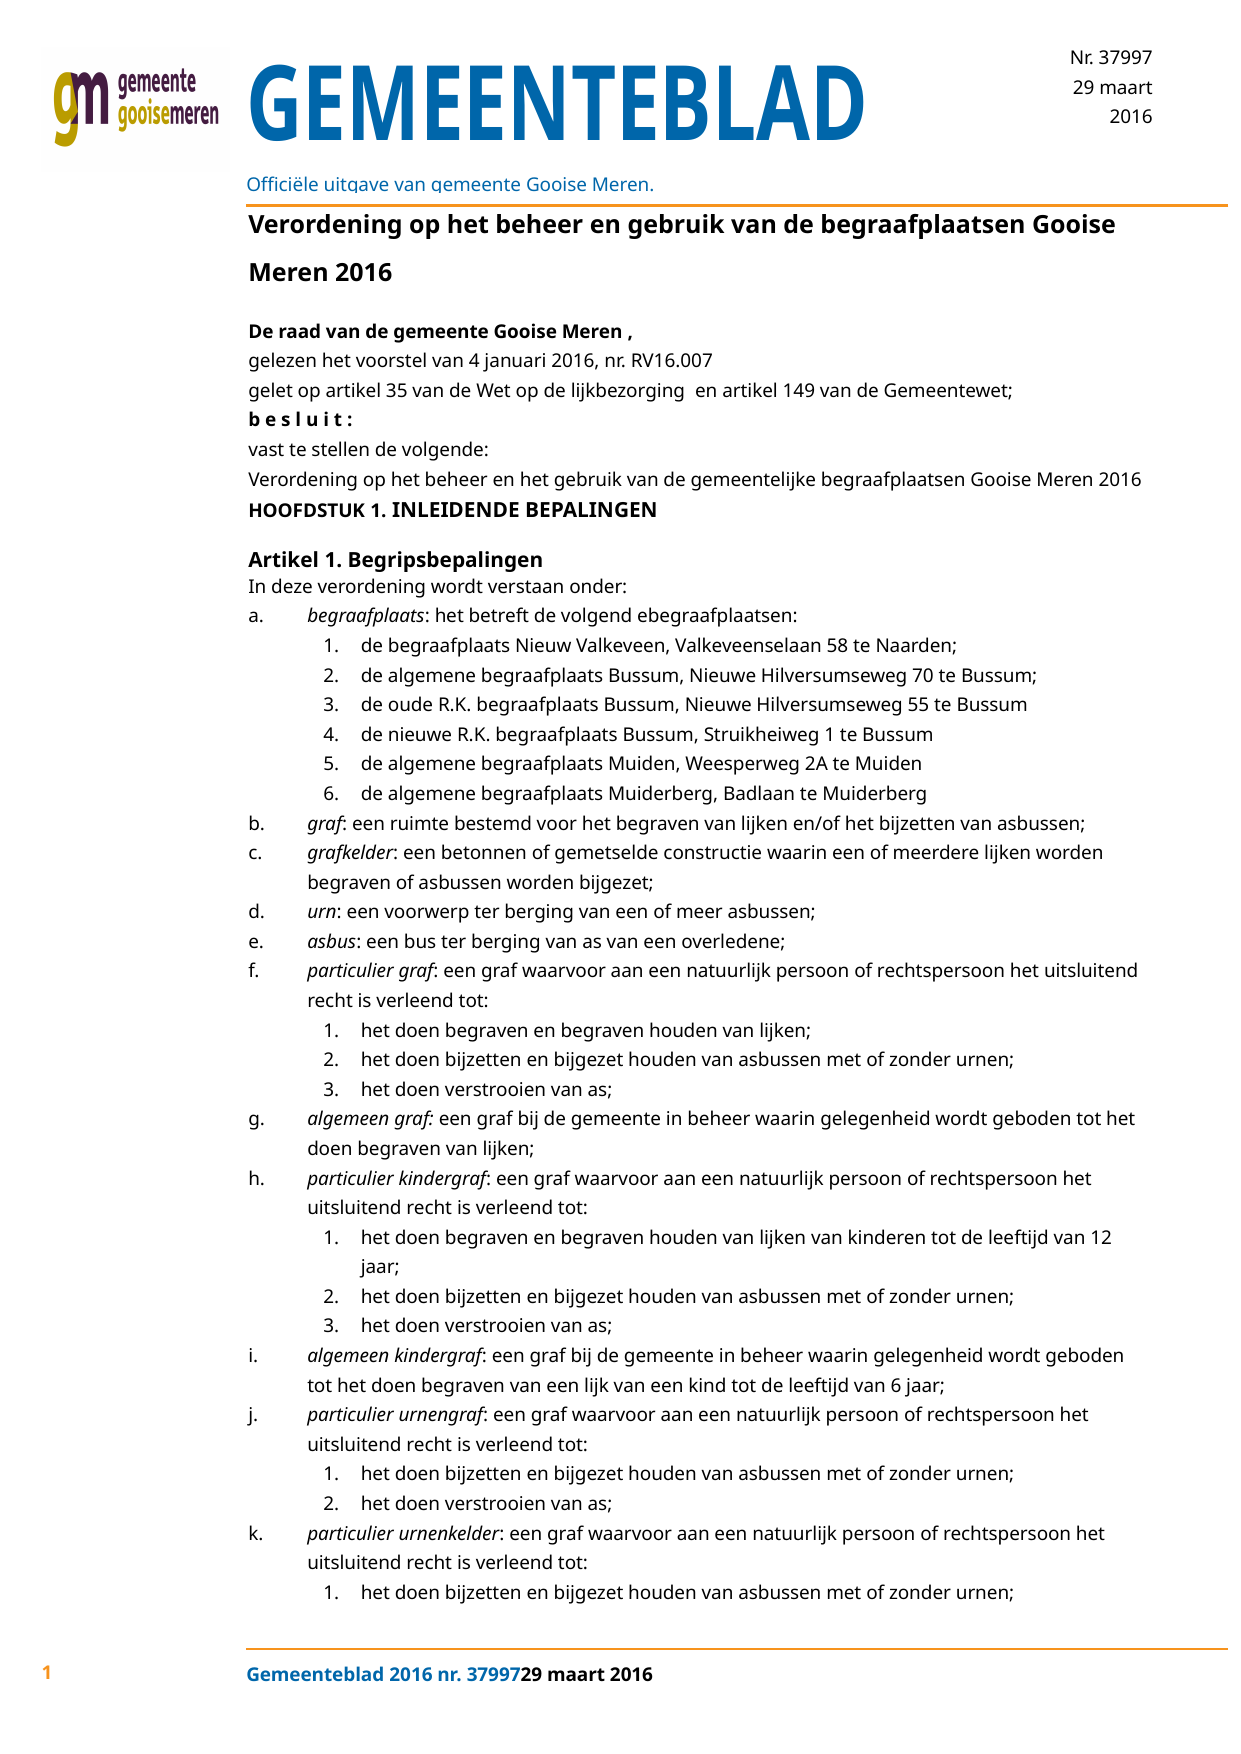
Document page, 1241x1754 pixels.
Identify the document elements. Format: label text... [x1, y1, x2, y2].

list de oude R.K. begraafplaats Bussum, Nieuwe Hilversumseweg 55 te Bussum [323, 691, 1152, 717]
list de algemene begraafplaats Muiden, Weesperweg 2A te Muiden [323, 751, 1152, 776]
list begraafplaats: het betreft de volgend ebegraafplaatsen: [248, 603, 1152, 628]
list de begraafplaats Nieuw Valkeveen, Valkeveenselaan 58 te Naarden; [323, 632, 1152, 658]
list de algemene begraafplaats Bussum, Nieuwe Hilversumseweg 70 te Bussum; [323, 662, 1152, 688]
text Verordening op het beheer en het gebruik van de gemeentelijke begraafplaatsen Gooise Meren 2016 [248, 466, 1152, 492]
list het doen bijzetten en bijgezet houden van asbussen met of zonder urnen; [323, 1046, 1152, 1072]
list het doen verstrooien van as; [323, 1490, 1152, 1516]
text b e s l u i t : [248, 407, 1152, 432]
list de nieuwe R.K. begraafplaats Bussum, Struikheiweg 1 te Bussum [323, 721, 1152, 747]
text gelet op artikel 35 van de Wet op de lijkbezorging en artikel 149 van de Gemeentewet; [248, 377, 1152, 403]
list particulier urnenkelder: een graf waarvoor aan een natuurlijk persoon of rechtspersoon het uitsluitend recht is verleend tot: [248, 1520, 1152, 1575]
text In deze verordening wordt verstaan onder: [248, 573, 1152, 599]
list het doen verstrooien van as; [323, 1076, 1152, 1102]
list het doen bijzetten en bijgezet houden van asbussen met of zonder urnen; [323, 1283, 1152, 1309]
list het doen verstrooien van as; [323, 1313, 1152, 1338]
list het doen bijzetten en bijgezet houden van asbussen met of zonder urnen; [323, 1579, 1152, 1605]
list algemeen graf: een graf bij de gemeente in beheer waarin gelegenheid wordt geboden tot het doen begraven van lijken; [248, 1106, 1152, 1161]
list het doen bijzetten en bijgezet houden van asbussen met of zonder urnen; [323, 1461, 1152, 1486]
text Verordening op het beheer en gebruik van de begraafplaatsen Gooise Meren 2016 [248, 207, 1152, 288]
list particulier kindergraf: een graf waarvoor aan een natuurlijk persoon of rechtspersoon het uitsluitend recht is verleend tot: [248, 1165, 1152, 1220]
list graf: een ruimte bestemd voor het begraven van lijken en/of het bijzetten van asbussen; [248, 810, 1152, 836]
list algemeen kindergraf: een graf bij de gemeente in beheer waarin gelegenheid wordt geboden tot het doen begraven van een lijk van een kind tot de leeftijd van 6 jaar; [248, 1342, 1152, 1398]
text vast te stellen de volgende: [248, 436, 1152, 462]
list asbus: een bus ter berging van as van een overledene; [248, 928, 1152, 954]
list grafkelder: een betonnen of gemetselde constructie waarin een of meerdere lijken worden begraven of asbussen worden bijgezet; [248, 839, 1152, 895]
list het doen begraven en begraven houden van lijken; [323, 1017, 1152, 1043]
text De raad van de gemeente Gooise Meren , [248, 318, 1152, 344]
text HOOFDSTUK 1. INLEIDENDE BEPALINGEN [248, 495, 1152, 524]
list particulier graf: een graf waarvoor aan een natuurlijk persoon of rechtspersoon het uitsluitend recht is verleend tot: [248, 958, 1152, 1013]
list de algemene begraafplaats Muiderberg, Badlaan te Muiderberg [323, 780, 1152, 806]
list urn: een voorwerp ter berging van een of meer asbussen; [248, 898, 1152, 924]
text Artikel 1. Begripsbepalingen [248, 545, 1152, 573]
picture [41, 47, 231, 172]
text gelezen het voorstel van 4 januari 2016, nr. RV16.007 [248, 347, 1152, 373]
list het doen begraven en begraven houden van lijken van kinderen tot de leeftijd van 12 jaar; [323, 1224, 1152, 1279]
list particulier urnengraf: een graf waarvoor aan een natuurlijk persoon of rechtspersoon het uitsluitend recht is verleend tot: [248, 1401, 1152, 1457]
